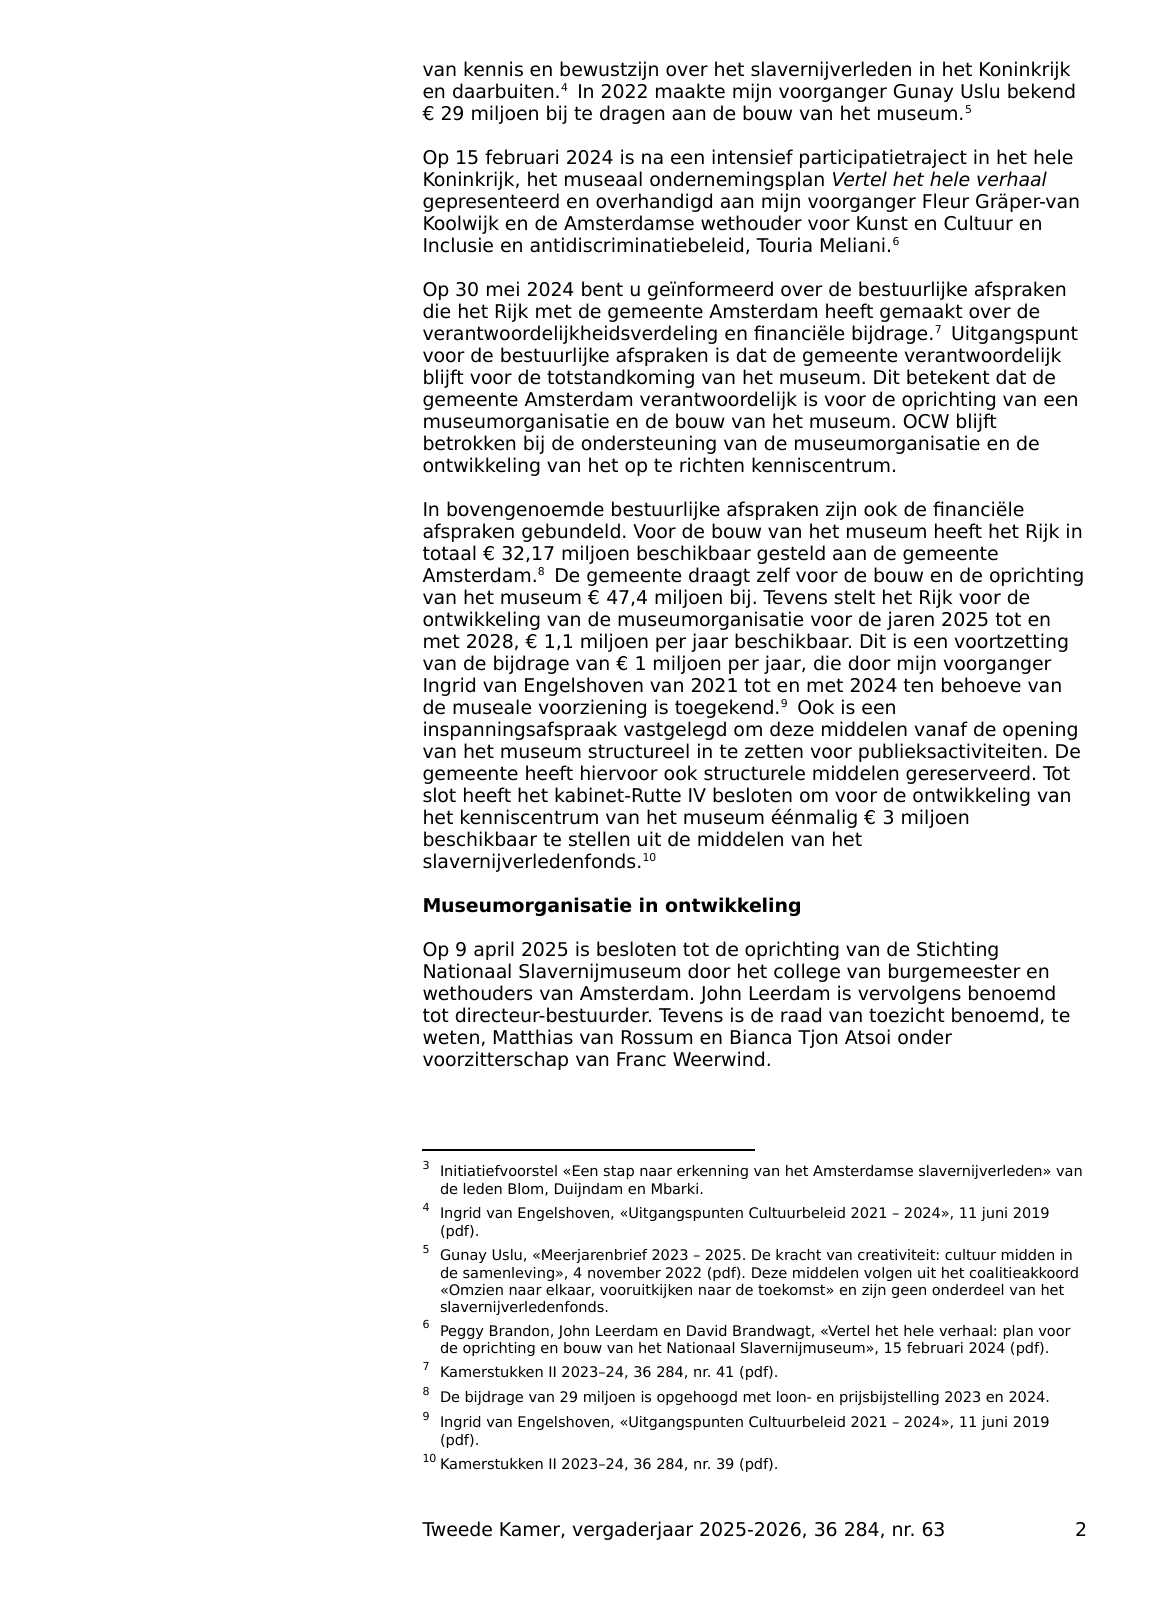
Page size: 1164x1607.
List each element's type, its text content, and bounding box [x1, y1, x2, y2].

text Ingrid van Engelshoven, «Uitgangspunten Cultuurbeleid 2021 – 2024», 11 juni 2019 (pdf). [422, 1410, 1087, 1449]
text Gunay Uslu, «Meerjarenbrief 2023 – 2025. De kracht van creativiteit: cultuur midden in de samenleving», 4 november 2022 (pdf). Deze middelen volgen uit het coalitieakkoord «Omzien naar elkaar, vooruitkijken naar de toekomst» en zijn geen onderdeel van het slavernijverledenfonds. [422, 1243, 1087, 1316]
text Kamerstukken II 2023–24, 36 284, nr. 41 (pdf). [422, 1360, 1087, 1382]
text In bovengenoemde bestuurlijke afspraken zijn ook de financiële afspraken gebundeld. Voor de bouw van het museum heeft het Rijk in totaal € 32,17 miljoen beschikbaar gesteld aan de gemeente Amsterdam. De gemeente draagt zelf voor de bouw en de oprichting van het museum € 47,4 miljoen bij. Tevens stelt het Rijk voor de ontwikkeling van de museumorganisatie voor de jaren 2025 tot en met 2028, € 1,1 miljoen per jaar beschikbaar. Dit is een voortzetting van de bijdrage van € 1 miljoen per jaar, die door mijn voorganger Ingrid van Engelshoven van 2021 tot en met 2024 ten behoeve van de museale voorziening is toegekend. Ook is een inspanningsafspraak vastgelegd om deze middelen vanaf de opening van het museum structureel in te zetten voor publieksactiviteiten. De gemeente heeft hiervoor ook structurele middelen gereserveerd. Tot slot heeft het kabinet-Rutte IV besloten om voor de ontwikkeling van het kenniscentrum van het museum éénmalig € 3 miljoen beschikbaar te stellen uit de middelen van het slavernijverledenfonds. [422, 499, 1087, 873]
text van kennis en bewustzijn over het slavernijverleden in het Koninkrijk en daarbuiten. In 2022 maakte mijn voorganger Gunay Uslu bekend € 29 miljoen bij te dragen aan de bouw van het museum. [422, 59, 1087, 125]
subtitle Museumorganisatie in ontwikkeling [422, 895, 1087, 917]
text De bijdrage van 29 miljoen is opgehoogd met loon- en prijsbijstelling 2023 en 2024. [422, 1385, 1087, 1407]
text Op 30 mei 2024 bent u geïnformeerd over de bestuurlijke afspraken die het Rijk met de gemeente Amsterdam heeft gemaakt over de verantwoordelijkheidsverdeling en financiële bijdrage. Uitgangspunt voor de bestuurlijke afspraken is dat de gemeente verantwoordelijk blijft voor de totstandkoming van het museum. Dit betekent dat de gemeente Amsterdam verantwoordelijk is voor de oprichting van een museumorganisatie en de bouw van het museum. OCW blijft betrokken bij de ondersteuning van de museumorganisatie en de ontwikkeling van het op te richten kenniscentrum. [422, 279, 1087, 477]
text Peggy Brandon, John Leerdam en David Brandwagt, «Vertel het hele verhaal: plan voor de oprichting en bouw van het Nationaal Slavernijmuseum», 15 februari 2024 (pdf). [422, 1318, 1087, 1357]
text Op 9 april 2025 is besloten tot de oprichting van de Stichting Nationaal Slavernijmuseum door het college van burgemeester en wethouders van Amsterdam. John Leerdam is vervolgens benoemd tot directeur-bestuurder. Tevens is de raad van toezicht benoemd, te weten, Matthias van Rossum en Bianca Tjon Atsoi onder voorzitterschap van Franc Weerwind. [422, 939, 1087, 1071]
text Ingrid van Engelshoven, «Uitgangspunten Cultuurbeleid 2021 – 2024», 11 juni 2019 (pdf). [422, 1201, 1087, 1240]
text Op 15 februari 2024 is na een intensief participatietraject in het hele Koninkrijk, het museaal ondernemingsplan Vertel het hele verhaal gepresenteerd en overhandigd aan mijn voorganger Fleur Gräper-van Koolwijk en de Amsterdamse wethouder voor Kunst en Cultuur en Inclusie en antidiscriminatiebeleid, Touria Meliani. [422, 147, 1087, 257]
text Initiatiefvoorstel «Een stap naar erkenning van het Amsterdamse slavernijverleden» van de leden Blom, Duijndam en Mbarki. [422, 1159, 1087, 1198]
text Kamerstukken II 2023–24, 36 284, nr. 39 (pdf). [422, 1452, 1087, 1474]
